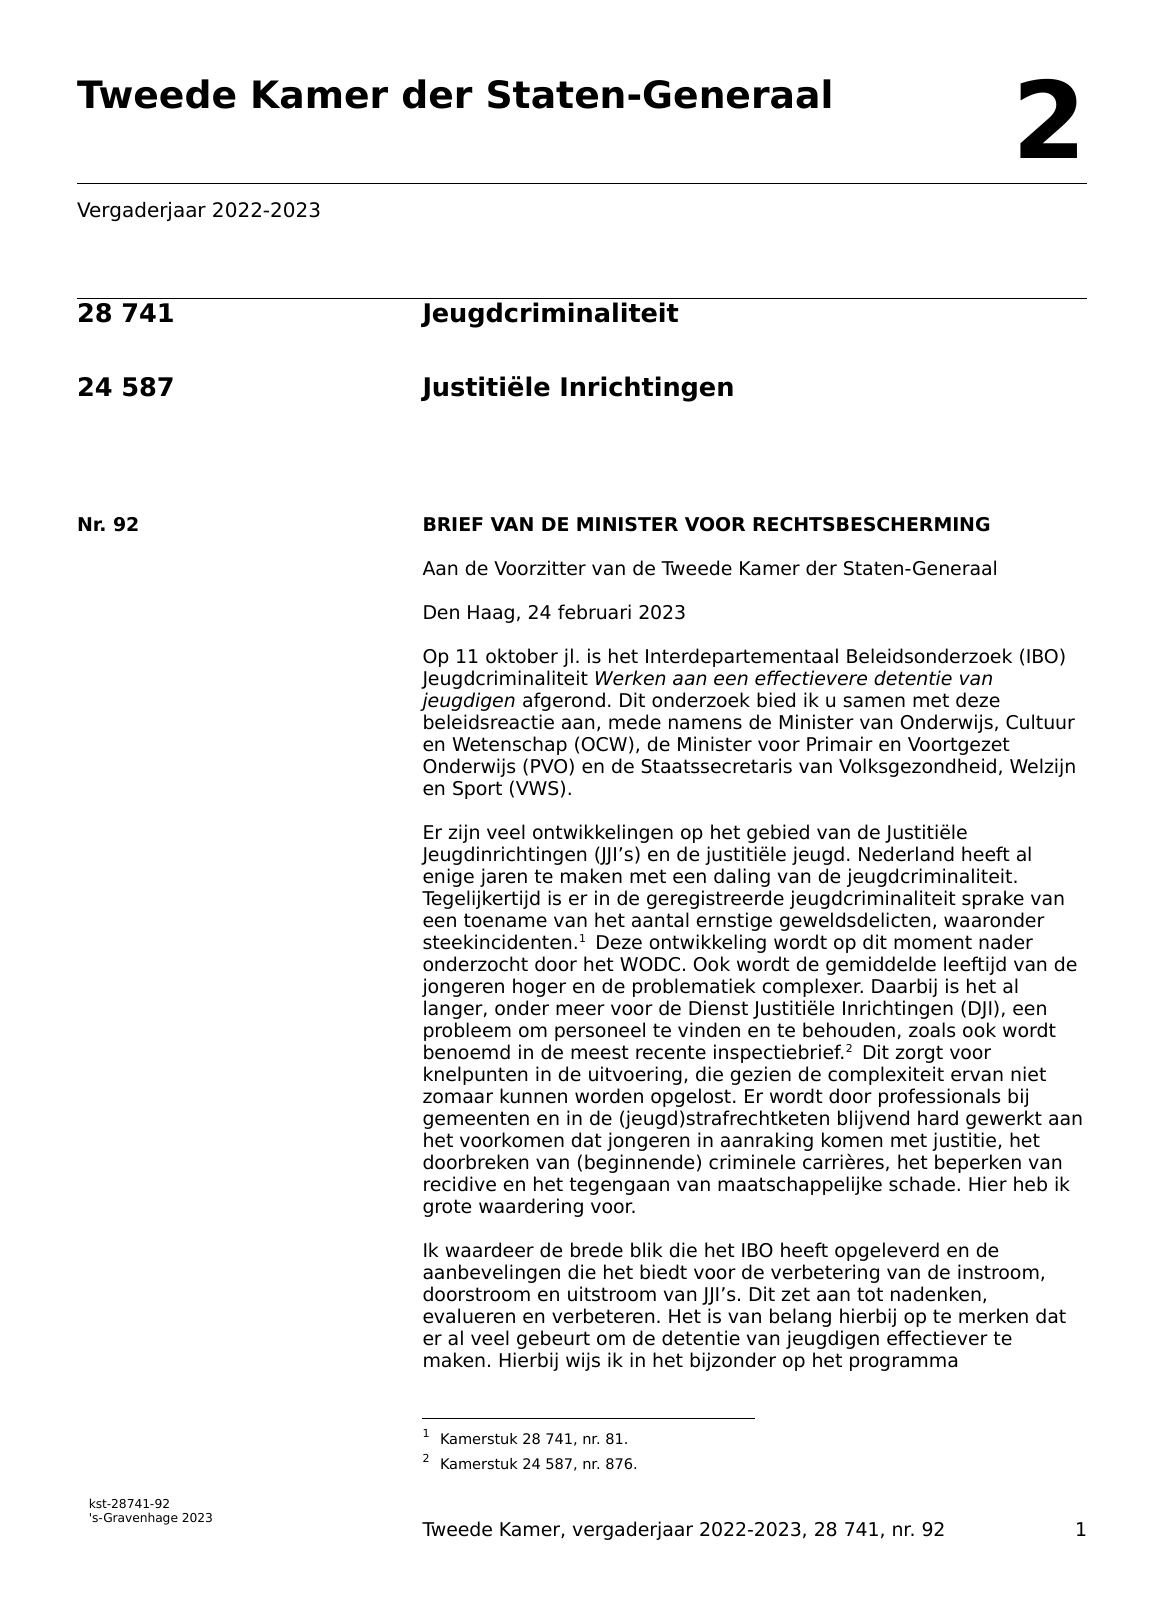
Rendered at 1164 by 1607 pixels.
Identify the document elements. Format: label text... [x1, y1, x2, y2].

subtitle 28 741 Jeugdcriminaliteit [77, 299, 1087, 329]
text Kamerstuk 28 741, nr. 81. [422, 1427, 1087, 1449]
table_cell Vergaderjaar 2022-2023 [77, 184, 1087, 298]
table_header Tweede Kamer der Staten-Generaal [77, 59, 886, 183]
text Er zijn veel ontwikkelingen op het gebied van de Justitiële Jeugdinrichtingen (JJI’s) en de justitiële jeugd. Nederland heeft al enige jaren te maken met een daling van de jeugdcriminaliteit. Tegelijkertijd is er in de geregistreerde jeugdcriminaliteit sprake van een toename van het aantal ernstige geweldsdelicten, waaronder steekincidenten. Deze ontwikkeling wordt op dit moment nader onderzocht door het WODC. Ook wordt de gemiddelde leeftijd van de jongeren hoger en de problematiek complexer. Daarbij is het al langer, onder meer voor de Dienst Justitiële Inrichtingen (DJI), een probleem om personeel te vinden en te behouden, zoals ook wordt benoemd in de meest recente inspectiebrief. Dit zorgt voor knelpunten in de uitvoering, die gezien de complexiteit ervan niet zomaar kunnen worden opgelost. Er wordt door professionals bij gemeenten en in de (jeugd)strafrechtketen blijvend hard gewerkt aan het voorkomen dat jongeren in aanraking komen met justitie, het doorbreken van (beginnende) criminele carrières, het beperken van recidive en het tegengaan van maatschappelijke schade. Hier heb ik grote waardering voor. [422, 822, 1087, 1218]
subtitle Nr. 92 BRIEF VAN DE MINISTER VOOR RECHTSBESCHERMING [77, 514, 1087, 536]
text Ik waardeer de brede blik die het IBO heeft opgeleverd en de aanbevelingen die het biedt voor de verbetering van de instroom, doorstroom en uitstroom van JJI’s. Dit zet aan tot nadenken, evalueren en verbeteren. Het is van belang hierbij op te merken dat er al veel gebeurt om de detentie van jeugdigen effectiever te maken. Hierbij wijs ik in het bijzonder op het programma [422, 1240, 1087, 1372]
text Den Haag, 24 februari 2023 [422, 602, 1087, 624]
table_header 2 [886, 59, 1087, 183]
subtitle 24 587 Justitiële Inrichtingen [77, 373, 1087, 403]
text kst-28741-92 [88, 1497, 323, 1511]
text Kamerstuk 24 587, nr. 876. [422, 1452, 1087, 1474]
text Aan de Voorzitter van de Tweede Kamer der Staten-Generaal [422, 558, 1087, 580]
text Op 11 oktober jl. is het Interdepartementaal Beleidsonderzoek (IBO) Jeugdcriminaliteit Werken aan een effectievere detentie van jeugdigen afgerond. Dit onderzoek bied ik u samen met deze beleidsreactie aan, mede namens de Minister van Onderwijs, Cultuur en Wetenschap (OCW), de Minister voor Primair en Voortgezet Onderwijs (PVO) en de Staatssecretaris van Volksgezondheid, Welzijn en Sport (VWS). [422, 646, 1087, 800]
text 's-Gravenhage 2023 [88, 1511, 323, 1525]
